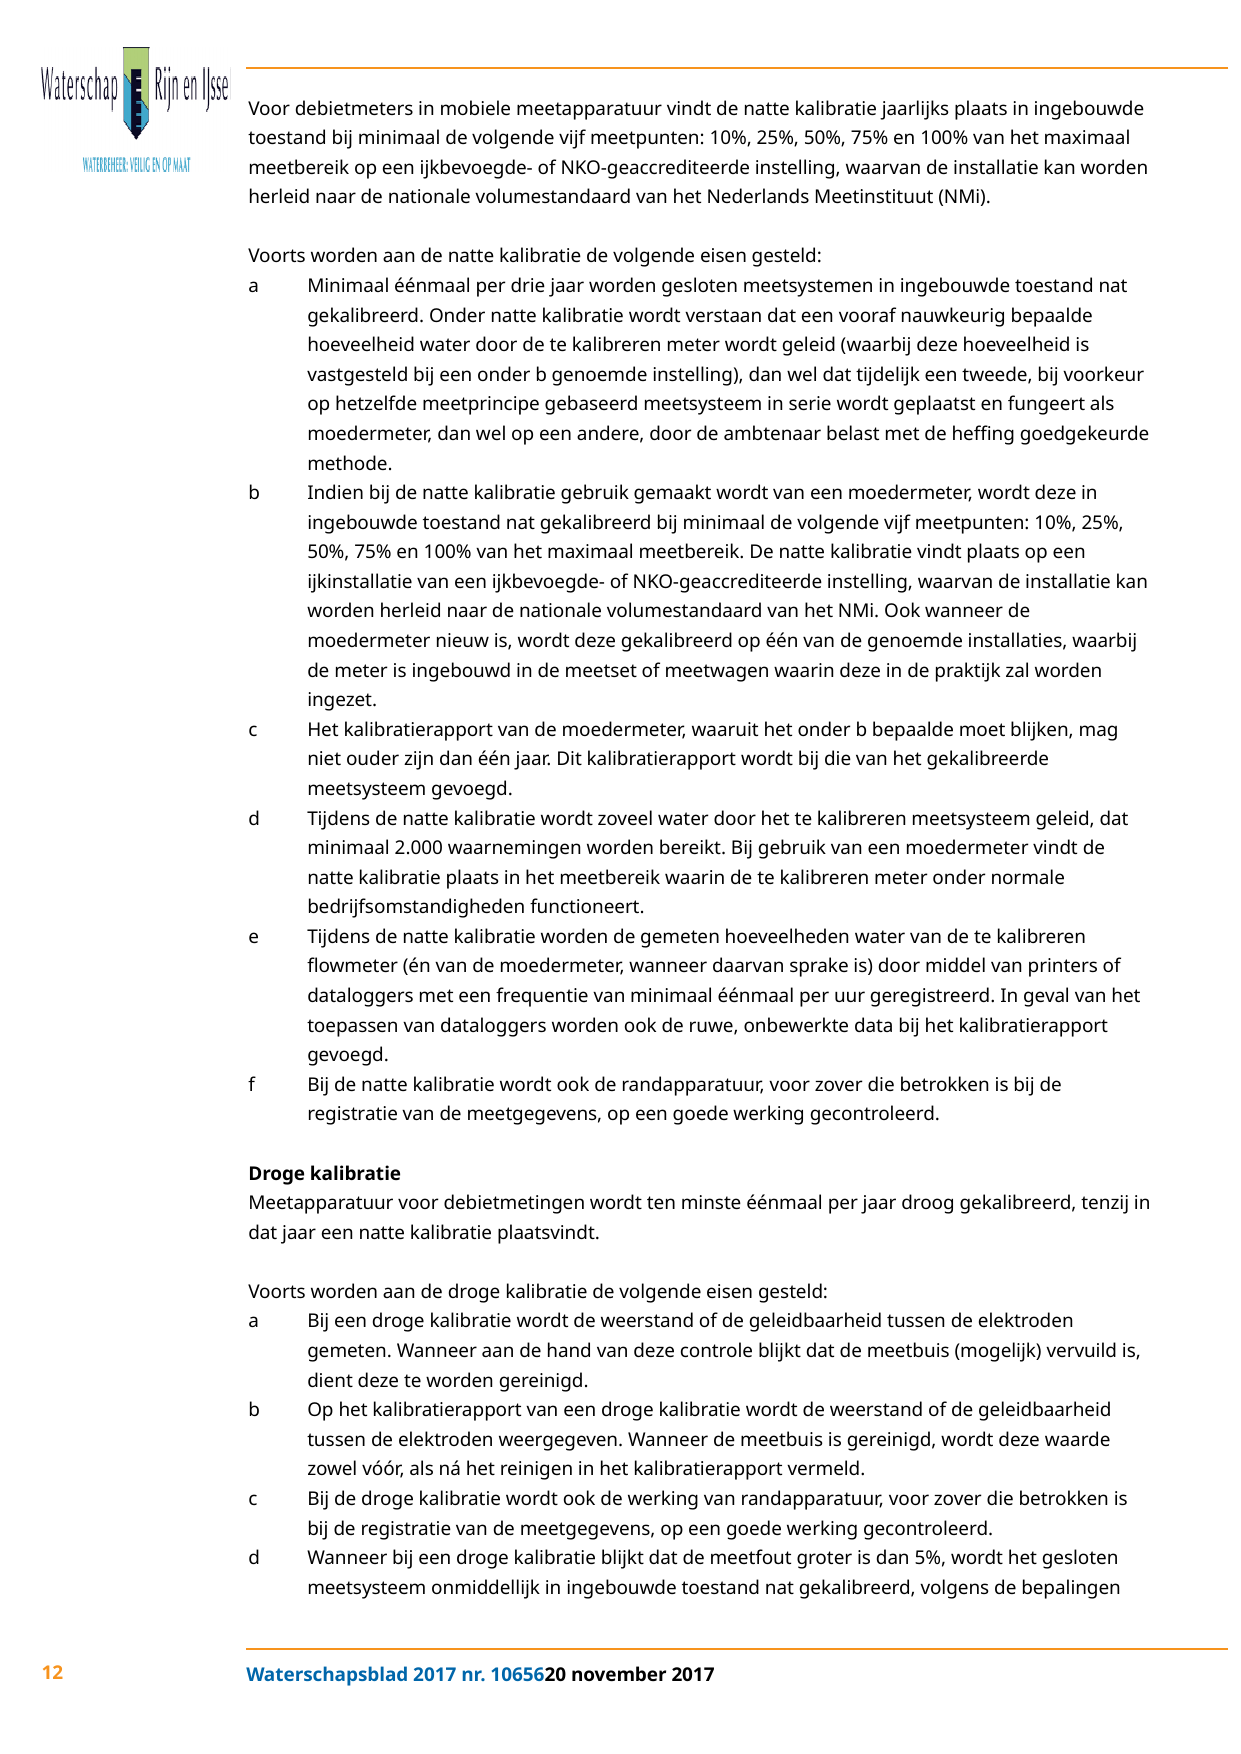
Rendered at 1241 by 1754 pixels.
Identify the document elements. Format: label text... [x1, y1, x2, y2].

list Bij een droge kalibratie wordt de weerstand of de geleidbaarheid tussen de elektroden gemeten. Wanneer aan de hand van deze controle blijkt dat de meetbuis (mogelijk) vervuild is, dient deze te worden gereinigd. [248, 1308, 1152, 1393]
text Voor debietmeters in mobiele meetapparatuur vindt de natte kalibratie jaarlijks plaats in ingebouwde toestand bij minimaal de volgende vijf meetpunten: 10%, 25%, 50%, 75% en 100% van het maximaal meetbereik op een ijkbevoegde- of NKO-geaccrediteerde instelling, waarvan de installatie kan worden herleid naar de nationale volumestandaard van het Nederlands Meetinstituut (NMi). [248, 95, 1152, 209]
text Voorts worden aan de natte kalibratie de volgende eisen gesteld: [248, 243, 1152, 268]
list Het kalibratierapport van de moedermeter, waaruit het onder b bepaalde moet blijken, mag niet ouder zijn dan één jaar. Dit kalibratierapport wordt bij die van het gekalibreerde meetsysteem gevoegd. [248, 716, 1152, 801]
list Minimaal éénmaal per drie jaar worden gesloten meetsystemen in ingebouwde toestand nat gekalibreerd. Onder natte kalibratie wordt verstaan dat een vooraf nauwkeurig bepaalde hoeveelheid water door de te kalibreren meter wordt geleid (waarbij deze hoeveelheid is vastgesteld bij een onder b genoemde instelling), dan wel dat tijdelijk een tweede, bij voorkeur op hetzelfde meetprincipe gebaseerd meetsysteem in serie wordt geplaatst en fungeert als moedermeter, dan wel op een andere, door de ambtenaar belast met de heffing goedgekeurde methode. [248, 272, 1152, 476]
list Tijdens de natte kalibratie wordt zoveel water door het te kalibreren meetsysteem geleid, dat minimaal 2.000 waarnemingen worden bereikt. Bij gebruik van een moedermeter vindt de natte kalibratie plaats in het meetbereik waarin de te kalibreren meter onder normale bedrijfsomstandigheden functioneert. [248, 805, 1152, 919]
text Meetapparatuur voor debietmetingen wordt ten minste éénmaal per jaar droog gekalibreerd, tenzij in dat jaar een natte kalibratie plaatsvindt. [248, 1189, 1152, 1245]
text Droge kalibratie [248, 1160, 1152, 1186]
picture [41, 47, 231, 172]
list Tijdens de natte kalibratie worden de gemeten hoeveelheden water van de te kalibreren flowmeter (én van de moedermeter, wanneer daarvan sprake is) door middel van printers of dataloggers met een frequentie van minimaal éénmaal per uur geregistreerd. In geval van het toepassen van dataloggers worden ook de ruwe, onbewerkte data bij het kalibratierapport gevoegd. [248, 923, 1152, 1067]
list Indien bij de natte kalibratie gebruik gemaakt wordt van een moedermeter, wordt deze in ingebouwde toestand nat gekalibreerd bij minimaal de volgende vijf meetpunten: 10%, 25%, 50%, 75% en 100% van het maximaal meetbereik. De natte kalibratie vindt plaats op een ijkinstallatie van een ijkbevoegde- of NKO-geaccrediteerde instelling, waarvan de installatie kan worden herleid naar de nationale volumestandaard van het NMi. Ook wanneer de moedermeter nieuw is, wordt deze gekalibreerd op één van de genoemde installaties, waarbij de meter is ingebouwd in de meetset of meetwagen waarin deze in de praktijk zal worden ingezet. [248, 479, 1152, 712]
list Bij de natte kalibratie wordt ook de randapparatuur, voor zover die betrokken is bij de registratie van de meetgegevens, op een goede werking gecontroleerd. [248, 1071, 1152, 1126]
list Op het kalibratierapport van een droge kalibratie wordt de weerstand of de geleidbaarheid tussen de elektroden weergegeven. Wanneer de meetbuis is gereinigd, wordt deze waarde zowel vóór, als ná het reinigen in het kalibratierapport vermeld. [248, 1396, 1152, 1481]
list Wanneer bij een droge kalibratie blijkt dat de meetfout groter is dan 5%, wordt het gesloten meetsysteem onmiddellijk in ingebouwde toestand nat gekalibreerd, volgens de bepalingen [248, 1544, 1152, 1600]
list Bij de droge kalibratie wordt ook de werking van randapparatuur, voor zover die betrokken is bij de registratie van de meetgegevens, op een goede werking gecontroleerd. [248, 1485, 1152, 1541]
text Voorts worden aan de droge kalibratie de volgende eisen gesteld: [248, 1278, 1152, 1304]
